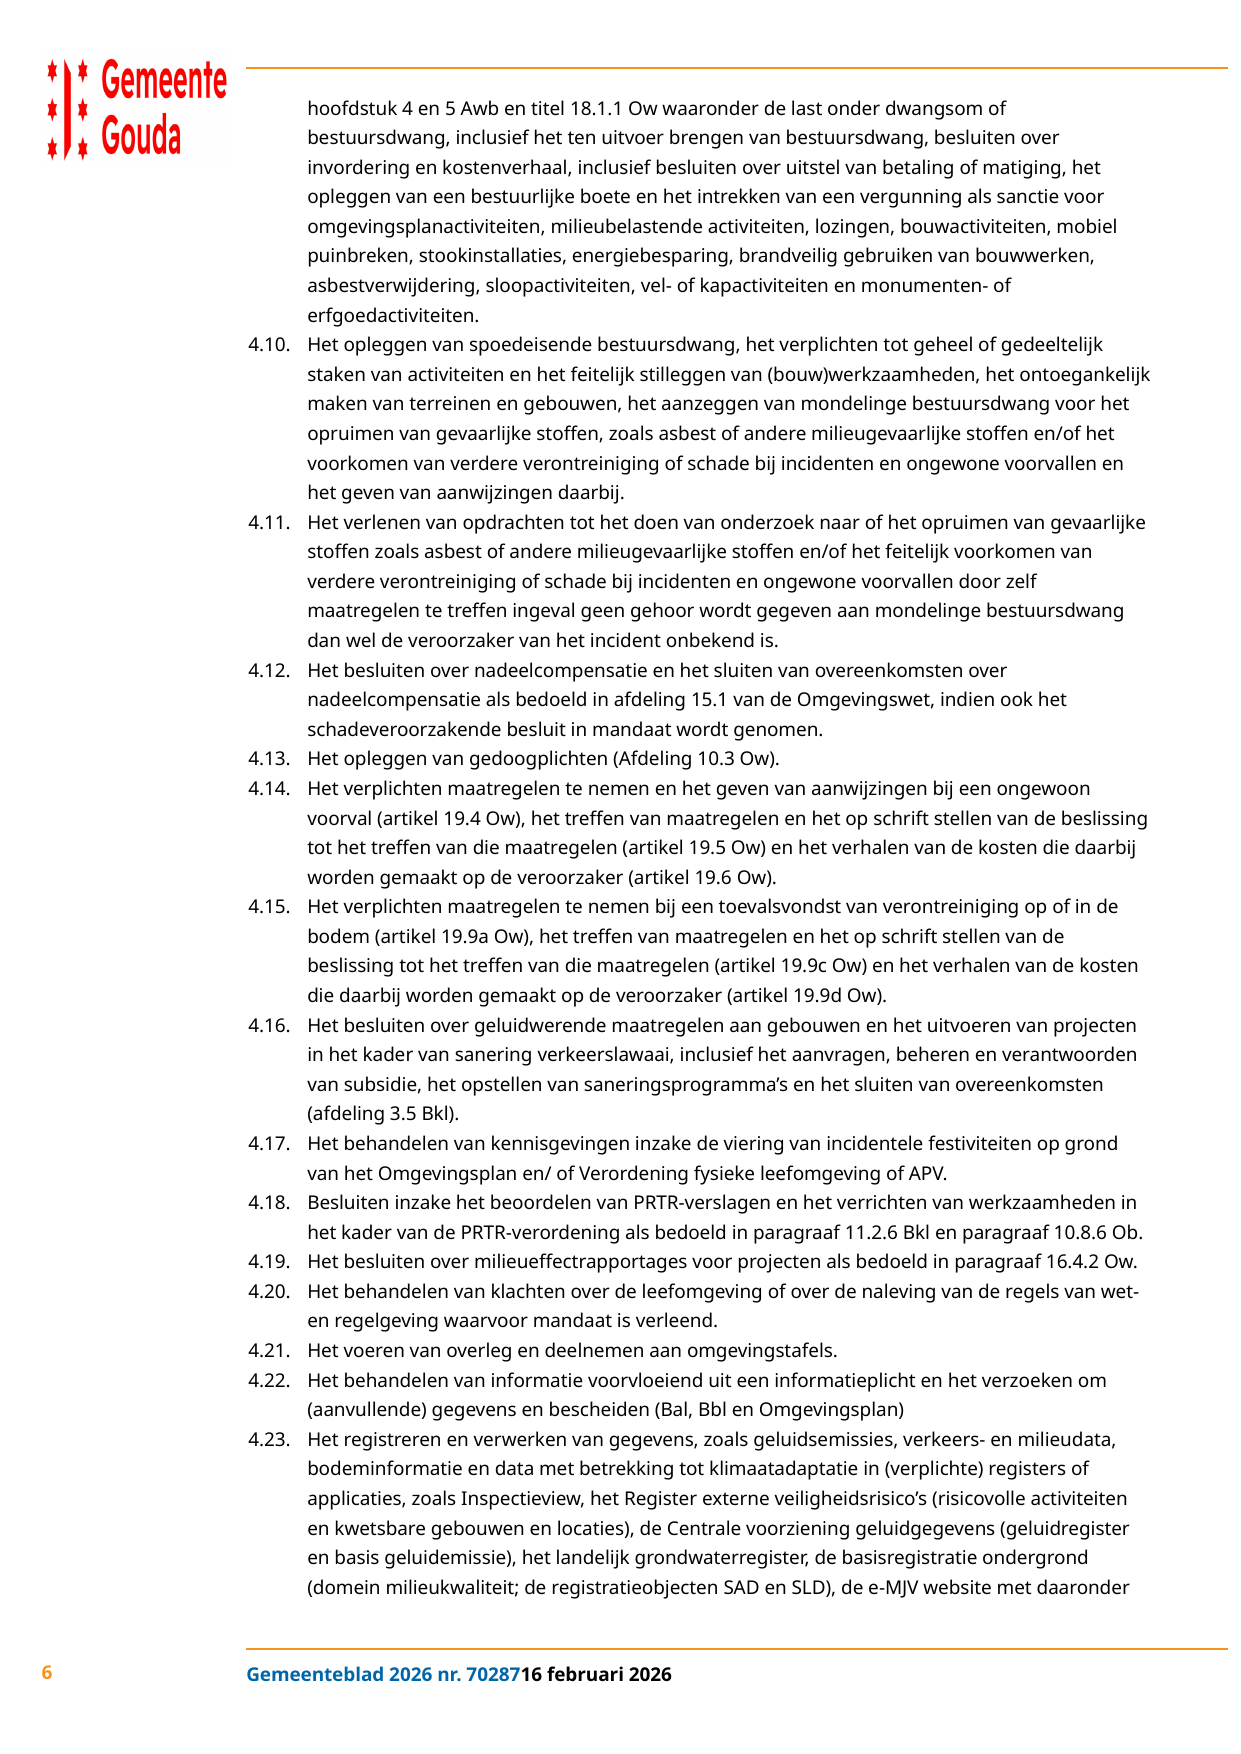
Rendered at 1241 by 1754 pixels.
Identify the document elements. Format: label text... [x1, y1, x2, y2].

list Het behandelen van klachten over de leefomgeving of over de naleving van de regels van wet- en regelgeving waarvoor mandaat is verleend. [248, 1278, 1152, 1333]
list Het opleggen van spoedeisende bestuursdwang, het verplichten tot geheel of gedeeltelijk staken van activiteiten en het feitelijk stilleggen van (bouw)werkzaamheden, het ontoegankelijk maken van terreinen en gebouwen, het aanzeggen van mondelinge bestuursdwang voor het opruimen van gevaarlijke stoffen, zoals asbest of andere milieugevaarlijke stoffen en/of het voorkomen van verdere verontreiniging of schade bij incidenten en ongewone voorvallen en het geven van aanwijzingen daarbij. [248, 331, 1152, 505]
list hoofdstuk 4 en 5 Awb en titel 18.1.1 Ow waaronder de last onder dwangsom of bestuursdwang, inclusief het ten uitvoer brengen van bestuursdwang, besluiten over invordering en kostenverhaal, inclusief besluiten over uitstel van betaling of matiging, het opleggen van een bestuurlijke boete en het intrekken van een vergunning als sanctie voor omgevingsplanactiviteiten, milieubelastende activiteiten, lozingen, bouwactiviteiten, mobiel puinbreken, stookinstallaties, energiebesparing, brandveilig gebruiken van bouwwerken, asbestverwijdering, sloopactiviteiten, vel- of kapactiviteiten en monumenten- of erfgoedactiviteiten. [248, 95, 1152, 328]
list Besluiten inzake het beoordelen van PRTR-verslagen en het verrichten van werkzaamheden in het kader van de PRTR-verordening als bedoeld in paragraaf 11.2.6 Bkl en paragraaf 10.8.6 Ob. [248, 1189, 1152, 1245]
list Het verlenen van opdrachten tot het doen van onderzoek naar of het opruimen van gevaarlijke stoffen zoals asbest of andere milieugevaarlijke stoffen en/of het feitelijk voorkomen van verdere verontreiniging of schade bij incidenten en ongewone voorvallen door zelf maatregelen te treffen ingeval geen gehoor wordt gegeven aan mondelinge bestuursdwang dan wel de veroorzaker van het incident onbekend is. [248, 509, 1152, 653]
list Het behandelen van kennisgevingen inzake de viering van incidentele festiviteiten op grond van het Omgevingsplan en/ of Verordening fysieke leefomgeving of APV. [248, 1130, 1152, 1186]
list Het voeren van overleg en deelnemen aan omgevingstafels. [248, 1337, 1152, 1363]
list Het opleggen van gedoogplichten (Afdeling 10.3 Ow). [248, 746, 1152, 771]
list Het besluiten over geluidwerende maatregelen aan gebouwen en het uitvoeren van projecten in het kader van sanering verkeerslawaai, inclusief het aanvragen, beheren en verantwoorden van subsidie, het opstellen van saneringsprogramma’s en het sluiten van overeenkomsten (afdeling 3.5 Bkl). [248, 1012, 1152, 1126]
list Het verplichten maatregelen te nemen bij een toevalsvondst van verontreiniging op of in de bodem (artikel 19.9a Ow), het treffen van maatregelen en het op schrift stellen van de beslissing tot het treffen van die maatregelen (artikel 19.9c Ow) en het verhalen van de kosten die daarbij worden gemaakt op de veroorzaker (artikel 19.9d Ow). [248, 893, 1152, 1008]
list Het behandelen van informatie voorvloeiend uit een informatieplicht en het verzoeken om (aanvullende) gegevens en bescheiden (Bal, Bbl en Omgevingsplan) [248, 1367, 1152, 1422]
picture [41, 47, 231, 172]
list Het besluiten over nadeelcompensatie en het sluiten van overeenkomsten over nadeelcompensatie als bedoeld in afdeling 15.1 van de Omgevingswet, indien ook het schadeveroorzakende besluit in mandaat wordt genomen. [248, 657, 1152, 742]
list Het besluiten over milieueffectrapportages voor projecten als bedoeld in paragraaf 16.4.2 Ow. [248, 1248, 1152, 1274]
list Het registreren en verwerken van gegevens, zoals geluidsemissies, verkeers- en milieudata, bodeminformatie en data met betrekking tot klimaatadaptatie in (verplichte) registers of applicaties, zoals Inspectieview, het Register externe veiligheidsrisico’s (risicovolle activiteiten en kwetsbare gebouwen en locaties), de Centrale voorziening geluidgegevens (geluidregister en basis geluidemissie), het landelijk grondwaterregister, de basisregistratie ondergrond (domein milieukwaliteit; de registratieobjecten SAD en SLD), de e-MJV website met daaronder [248, 1426, 1152, 1600]
list Het verplichten maatregelen te nemen en het geven van aanwijzingen bij een ongewoon voorval (artikel 19.4 Ow), het treffen van maatregelen en het op schrift stellen van de beslissing tot het treffen van die maatregelen (artikel 19.5 Ow) en het verhalen van de kosten die daarbij worden gemaakt op de veroorzaker (artikel 19.6 Ow). [248, 775, 1152, 890]
